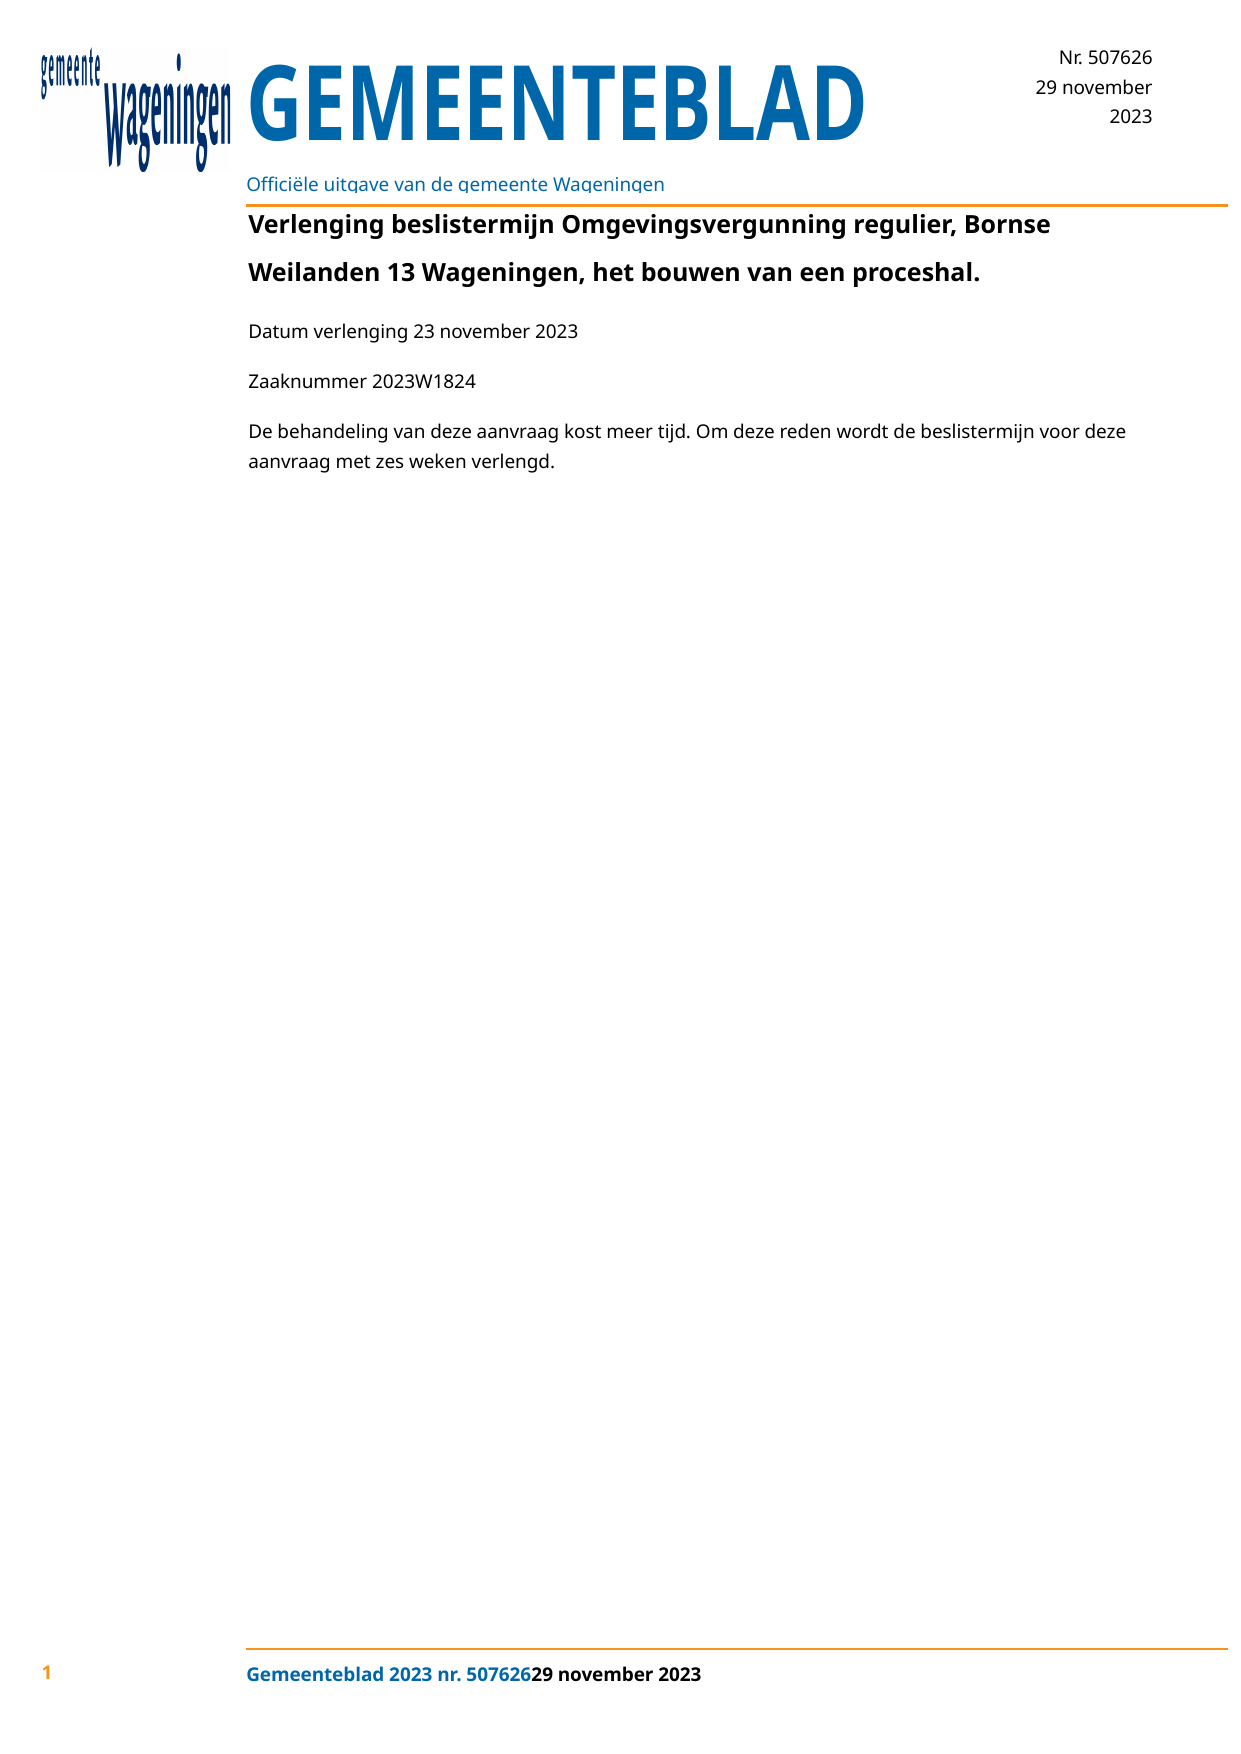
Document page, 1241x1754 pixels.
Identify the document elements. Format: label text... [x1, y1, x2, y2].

picture [41, 47, 231, 172]
text Zaaknummer 2023W1824 [248, 368, 1152, 394]
text Verlenging beslistermijn Omgevingsvergunning regulier, Bornse Weilanden 13 Wageningen, het bouwen van een proceshal. [248, 207, 1152, 288]
text Datum verlenging 23 november 2023 [248, 318, 1152, 344]
text De behandeling van deze aanvraag kost meer tijd. Om deze reden wordt de beslistermijn voor deze aanvraag met zes weken verlengd. [248, 419, 1152, 474]
